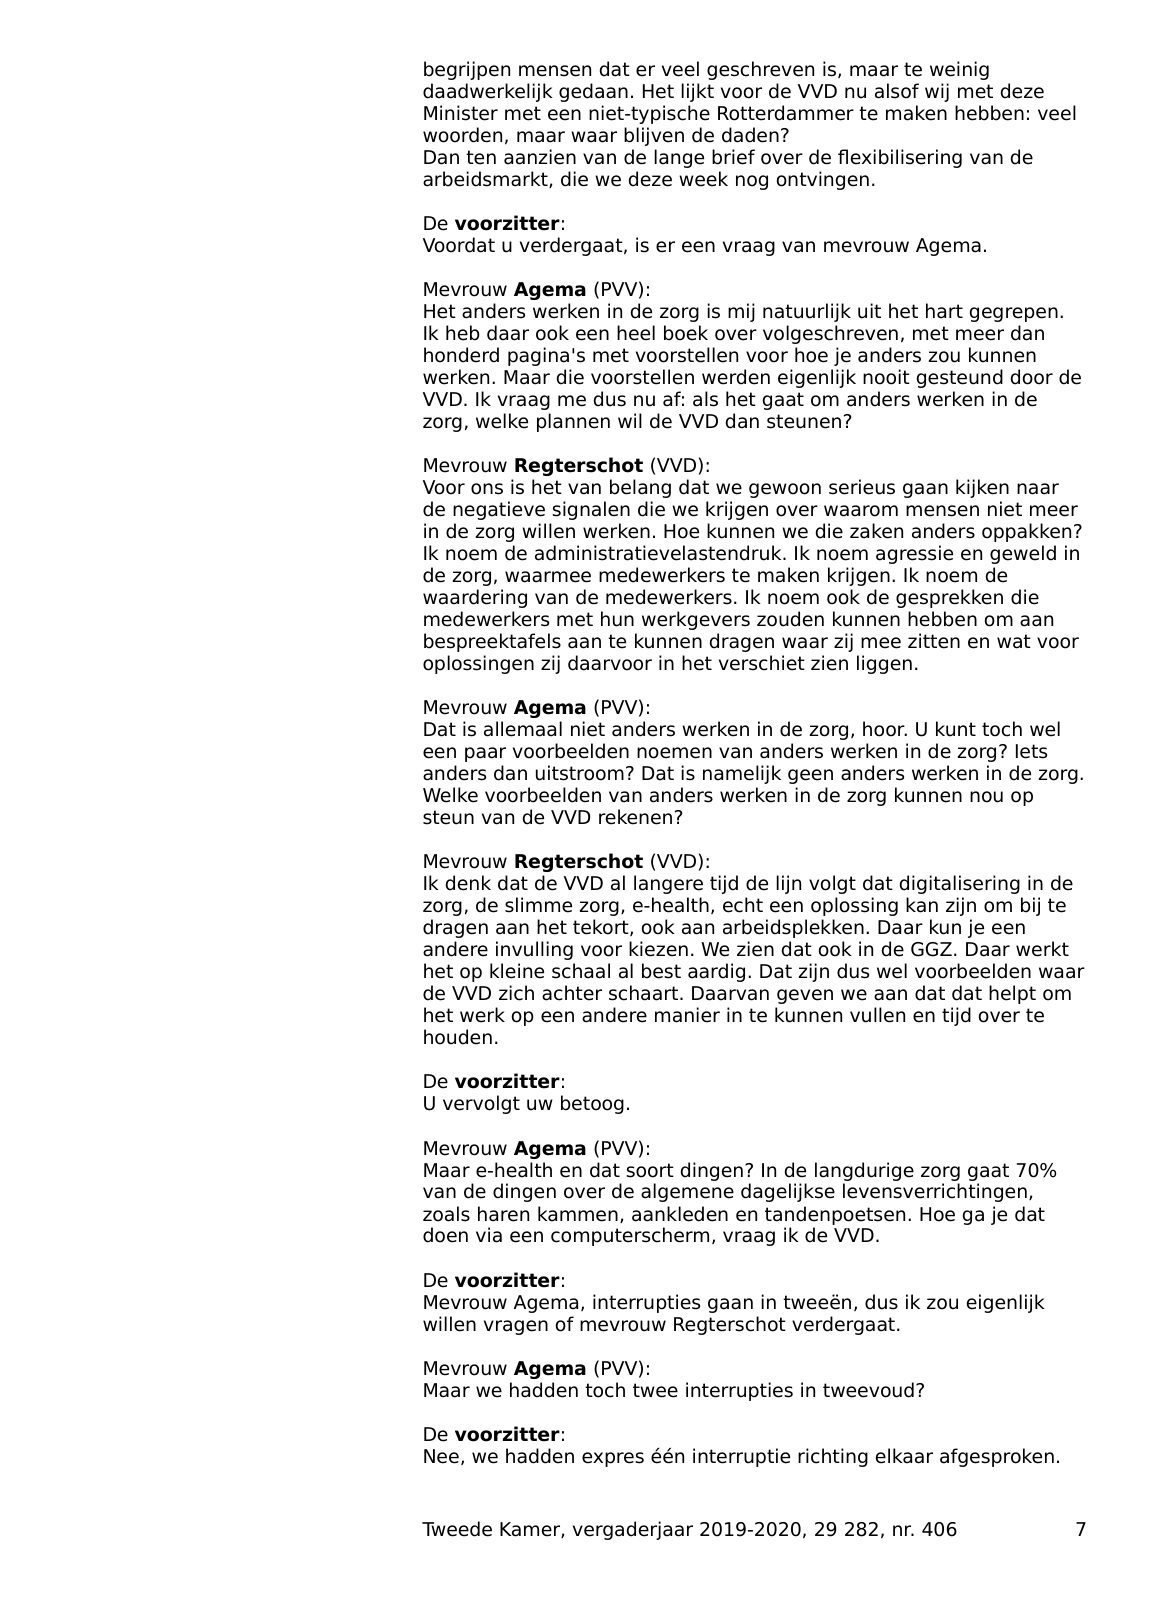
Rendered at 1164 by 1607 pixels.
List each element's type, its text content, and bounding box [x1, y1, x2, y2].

text Voordat u verdergaat, is er een vraag van mevrouw Agema. [422, 235, 1087, 257]
text Dan ten aanzien van de lange brief over de flexibilisering van de arbeidsmarkt, die we deze week nog ontvingen. [422, 147, 1087, 191]
text Maar we hadden toch twee interrupties in tweevoud? [422, 1380, 1087, 1402]
text Mevrouw Agema (PVV): [422, 697, 1087, 719]
text Maar e-health en dat soort dingen? In de langdurige zorg gaat 70% van de dingen over de algemene dagelijkse levensverrichtingen, zoals haren kammen, aankleden en tandenpoetsen. Hoe ga je dat doen via een computerscherm, vraag ik de VVD. [422, 1159, 1087, 1247]
text De voorzitter: [422, 1269, 1087, 1292]
text Ik denk dat de VVD al langere tijd de lijn volgt dat digitalisering in de zorg, de slimme zorg, e-health, echt een oplossing kan zijn om bij te dragen aan het tekort, ook aan arbeidsplekken. Daar kun je een andere invulling voor kiezen. We zien dat ook in de GGZ. Daar werkt het op kleine schaal al best aardig. Dat zijn dus wel voorbeelden waar de VVD zich achter schaart. Daarvan geven we aan dat dat helpt om het werk op een andere manier in te kunnen vullen en tijd over te houden. [422, 873, 1087, 1049]
text Dat is allemaal niet anders werken in de zorg, hoor. U kunt toch wel een paar voorbeelden noemen van anders werken in de zorg? Iets anders dan uitstroom? Dat is namelijk geen anders werken in de zorg. Welke voorbeelden van anders werken in de zorg kunnen nou op steun van de VVD rekenen? [422, 719, 1087, 829]
text De voorzitter: [422, 1424, 1087, 1446]
text Mevrouw Regterschot (VVD): [422, 455, 1087, 477]
text De voorzitter: [422, 213, 1087, 235]
text Mevrouw Regterschot (VVD): [422, 851, 1087, 873]
text Mevrouw Agema, interrupties gaan in tweeën, dus ik zou eigenlijk willen vragen of mevrouw Regterschot verdergaat. [422, 1292, 1087, 1336]
text De voorzitter: [422, 1071, 1087, 1093]
text Mevrouw Agema (PVV): [422, 279, 1087, 301]
text Mevrouw Agema (PVV): [422, 1358, 1087, 1380]
text U vervolgt uw betoog. [422, 1093, 1087, 1115]
text Het anders werken in de zorg is mij natuurlijk uit het hart gegrepen. Ik heb daar ook een heel boek over volgeschreven, met meer dan honderd pagina's met voorstellen voor hoe je anders zou kunnen werken. Maar die voorstellen werden eigenlijk nooit gesteund door de VVD. Ik vraag me dus nu af: als het gaat om anders werken in de zorg, welke plannen wil de VVD dan steunen? [422, 301, 1087, 433]
text Nee, we hadden expres één interruptie richting elkaar afgesproken. [422, 1446, 1087, 1468]
text Mevrouw Agema (PVV): [422, 1137, 1087, 1159]
text begrijpen mensen dat er veel geschreven is, maar te weinig daadwerkelijk gedaan. Het lijkt voor de VVD nu alsof wij met deze Minister met een niet-typische Rotterdammer te maken hebben: veel woorden, maar waar blijven de daden? [422, 59, 1087, 147]
text Voor ons is het van belang dat we gewoon serieus gaan kijken naar de negatieve signalen die we krijgen over waarom mensen niet meer in de zorg willen werken. Hoe kunnen we die zaken anders oppakken? Ik noem de administratievelastendruk. Ik noem agressie en geweld in de zorg, waarmee medewerkers te maken krijgen. Ik noem de waardering van de medewerkers. Ik noem ook de gesprekken die medewerkers met hun werkgevers zouden kunnen hebben om aan bespreektafels aan te kunnen dragen waar zij mee zitten en wat voor oplossingen zij daarvoor in het verschiet zien liggen. [422, 477, 1087, 675]
